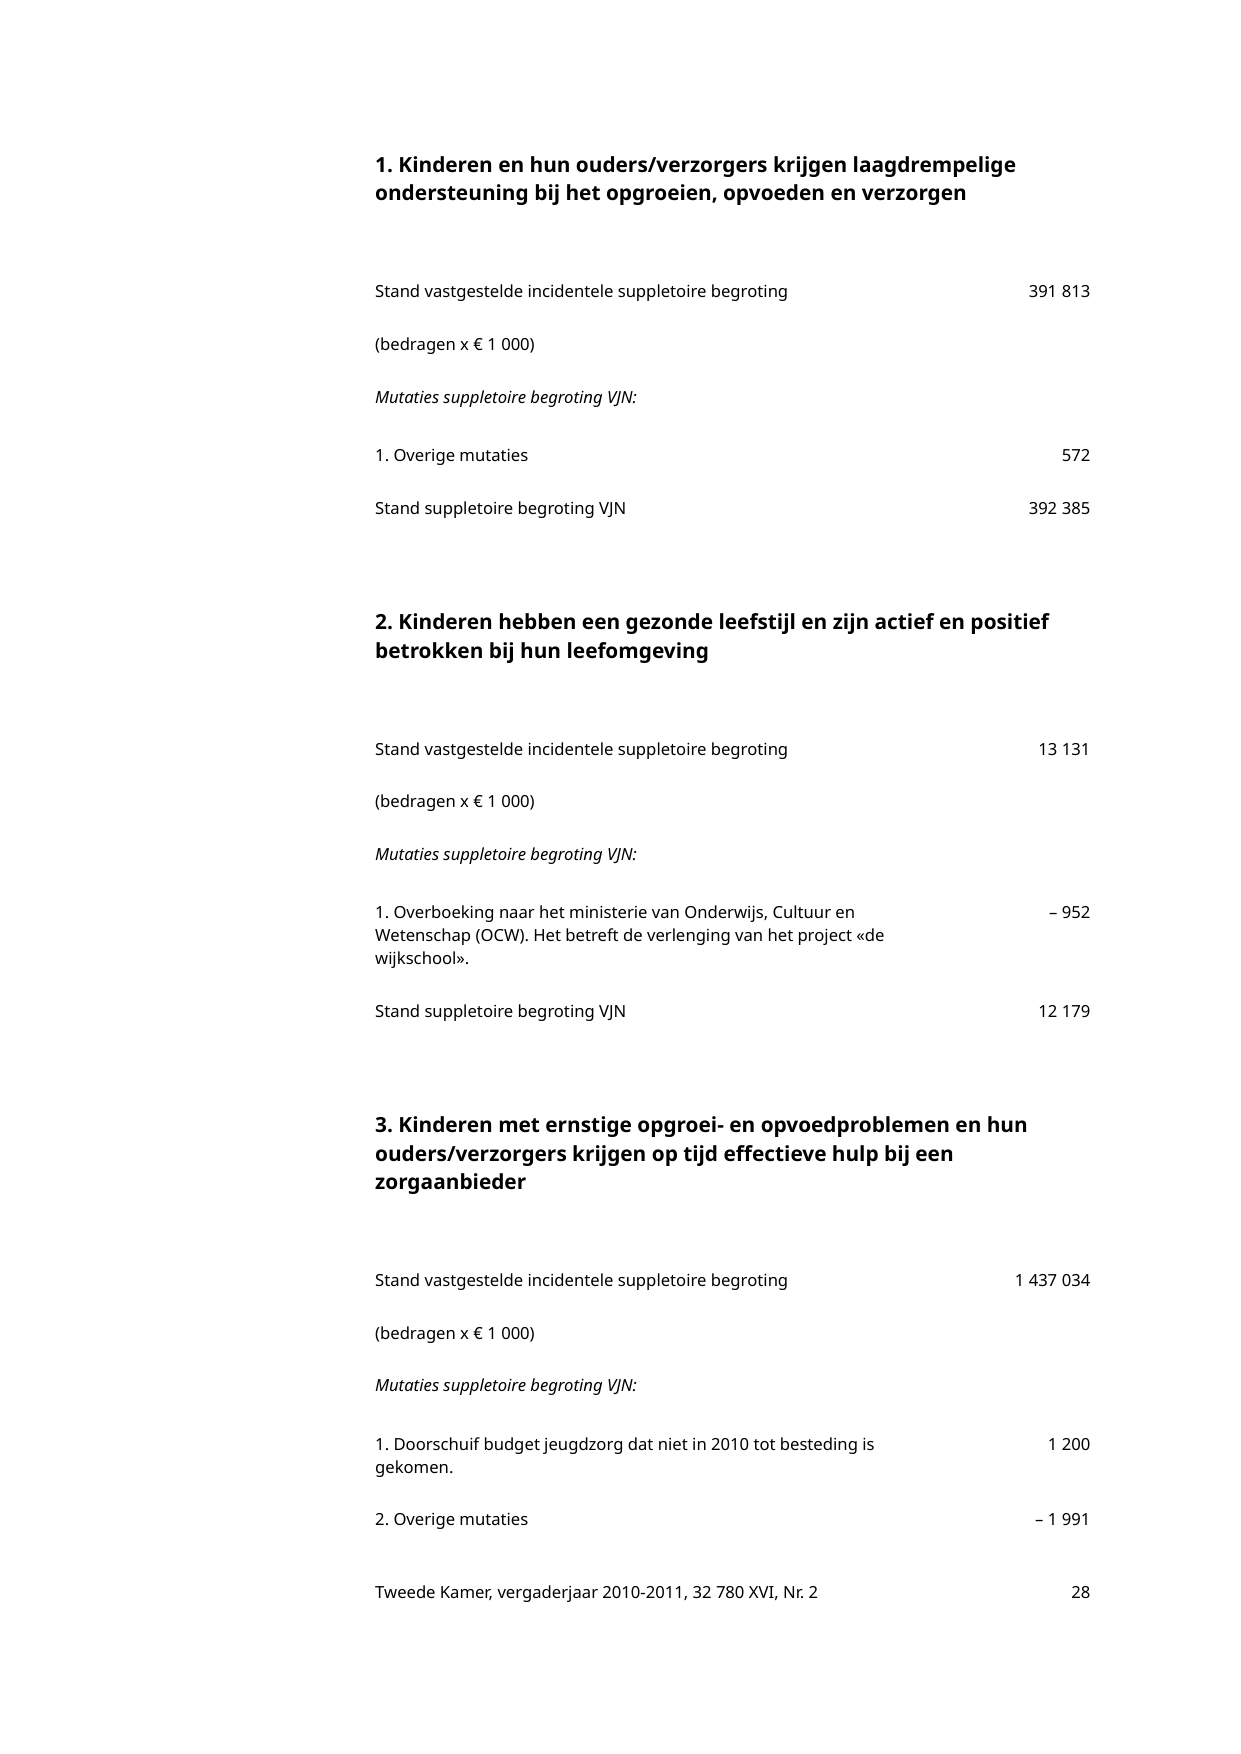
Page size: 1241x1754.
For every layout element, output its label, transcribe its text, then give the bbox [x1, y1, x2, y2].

table_cell 392 385 [947, 496, 1090, 549]
table_header Stand vastgestelde incidentele suppletoire begroting (bedragen x € 1 000) [375, 1269, 947, 1374]
table_cell 1. Overboeking naar het ministerie van Onderwijs, Cultuur en Wetenschap (OCW). Het betreft de verlenging van het project «de wijkschool». [375, 901, 947, 999]
table_header 1 437 034 [947, 1269, 1090, 1374]
table_cell 2. Overige mutaties [375, 1508, 947, 1531]
table_header Stand vastgestelde incidentele suppletoire begroting (bedragen x € 1 000) [375, 280, 947, 385]
table_cell [947, 385, 1090, 444]
table_cell 12 179 [947, 999, 1090, 1052]
table_cell Mutaties suppletoire begroting VJN: [375, 385, 947, 444]
table_header 13 131 [947, 737, 1090, 843]
table_cell Stand suppletoire begroting VJN [375, 999, 947, 1052]
table_cell [947, 843, 1090, 901]
text 3. Kinderen met ernstige opgroei- en opvoedproblemen en hun ouders/verzorgers krijgen op tijd effectieve hulp bij een zorgaanbieder [375, 1110, 1090, 1196]
table_cell – 1 991 [947, 1508, 1090, 1531]
text 1. Kinderen en hun ouders/verzorgers krijgen laagdrempelige ondersteuning bij het opgroeien, opvoeden en verzorgen [375, 150, 1090, 207]
table_cell 572 [947, 444, 1090, 496]
table_cell 1 200 [947, 1433, 1090, 1508]
table_cell Mutaties suppletoire begroting VJN: [375, 843, 947, 901]
table_cell Stand suppletoire begroting VJN [375, 496, 947, 549]
text 2. Kinderen hebben een gezonde leefstijl en zijn actief en positief betrokken bij hun leefomgeving [375, 607, 1090, 664]
table_cell 1. Overige mutaties [375, 444, 947, 496]
table_header 391 813 [947, 280, 1090, 385]
table_cell 1. Doorschuif budget jeugdzorg dat niet in 2010 tot besteding is gekomen. [375, 1433, 947, 1508]
table_cell [947, 1374, 1090, 1432]
table_cell – 952 [947, 901, 1090, 999]
table_header Stand vastgestelde incidentele suppletoire begroting (bedragen x € 1 000) [375, 737, 947, 843]
table_cell Mutaties suppletoire begroting VJN: [375, 1374, 947, 1432]
